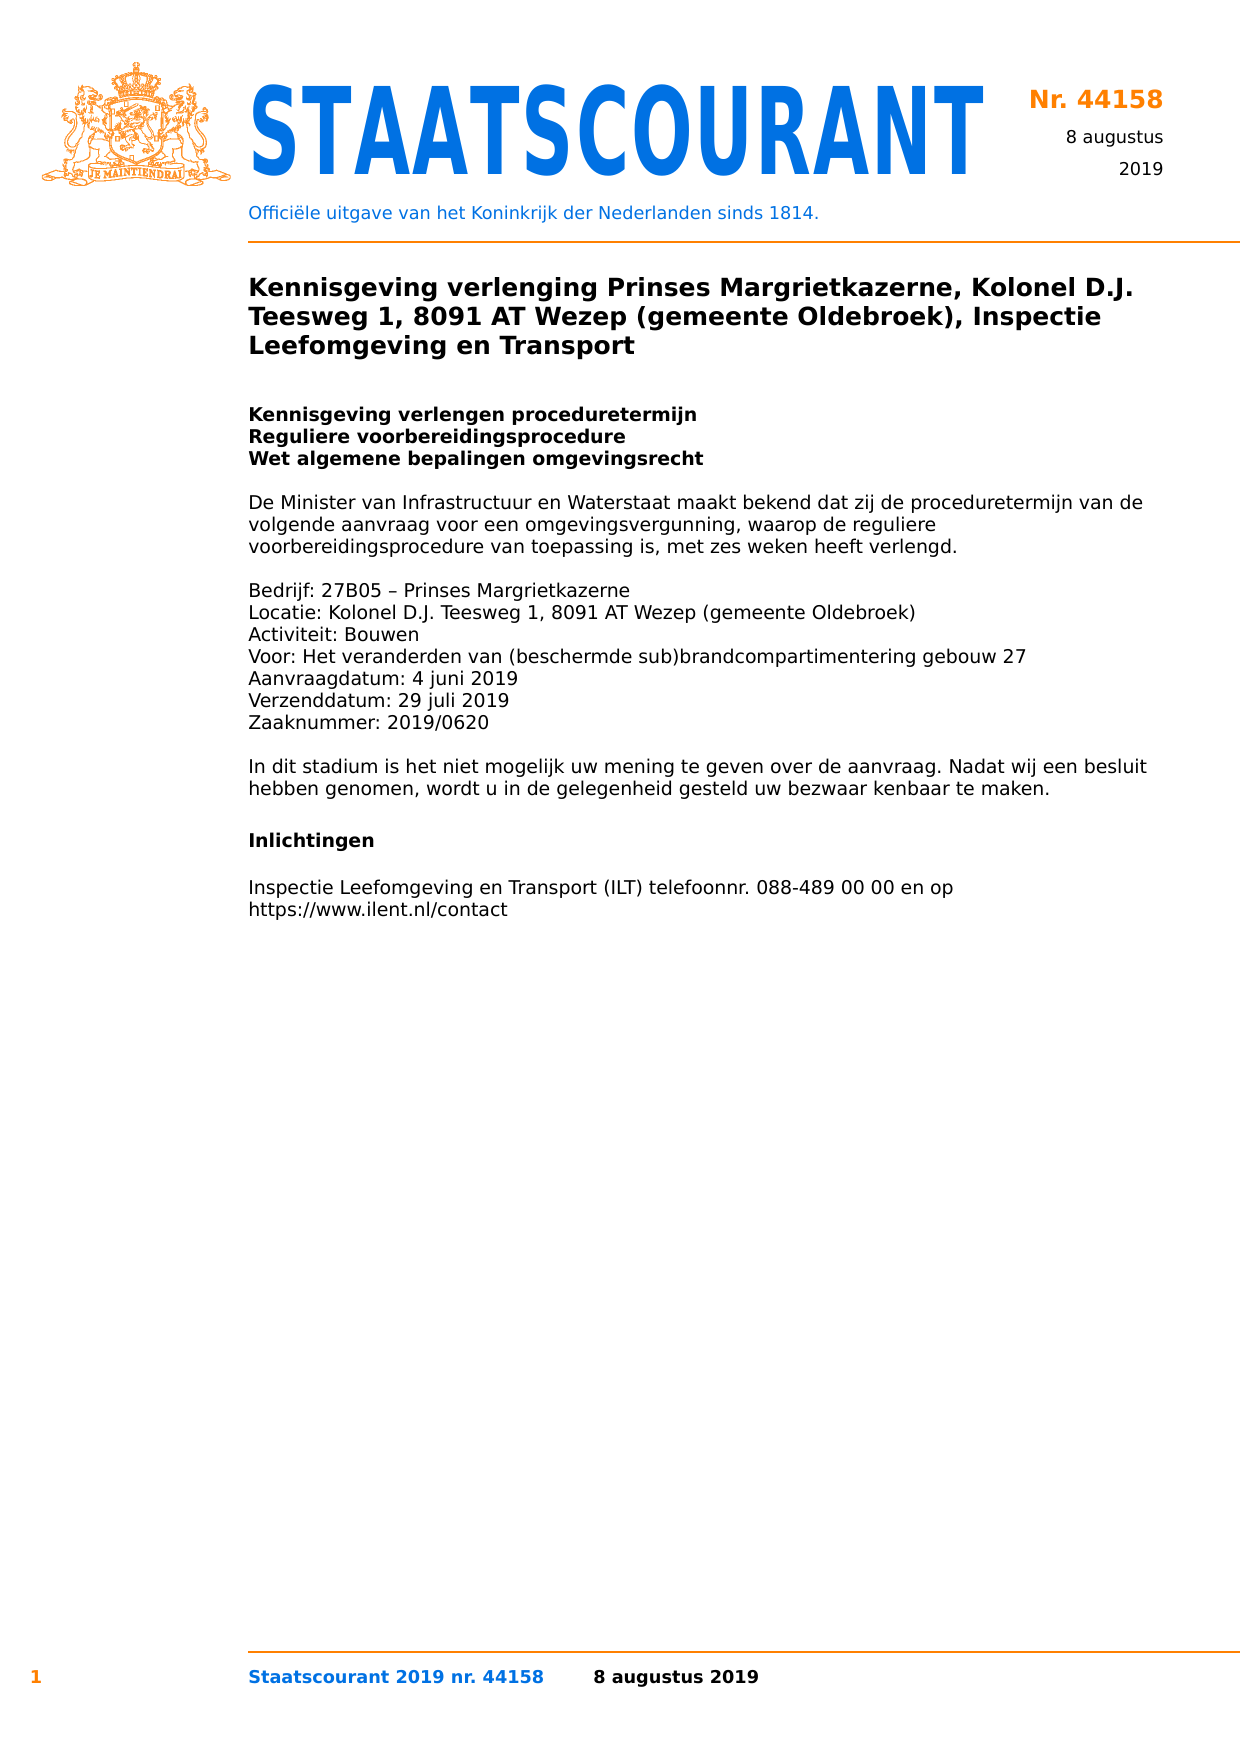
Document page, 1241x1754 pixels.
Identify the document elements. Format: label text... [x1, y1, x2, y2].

table_header Nr. 44158 [998, 62, 1240, 121]
text Inspectie Leefomgeving en Transport (ILT) telefoonnr. 088-489 00 00 en op https://www.ilent.nl/contact [248, 877, 1163, 921]
text Verzenddatum: 29 juli 2019 [248, 690, 1163, 712]
text In dit stadium is het niet mogelijk uw mening te geven over de aanvraag. Nadat wij een besluit hebben genomen, wordt u in de gelegenheid gesteld uw bezwaar kenbaar te maken. [248, 756, 1163, 799]
table_header STAATSCOURANT [248, 62, 998, 203]
table_cell 2019 [998, 153, 1240, 203]
text Voor: Het veranderden van (beschermde sub)brandcompartimentering gebouw 27 [248, 646, 1163, 668]
text Reguliere voorbereidingsprocedure [248, 426, 1163, 448]
table_header [25, 62, 248, 241]
text Zaaknummer: 2019/0620 [248, 712, 1163, 734]
text Activiteit: Bouwen [248, 624, 1163, 646]
table_cell Officiële uitgave van het Koninkrijk der Nederlanden sinds 1814. [248, 203, 1240, 241]
subtitle Inlichtingen [248, 829, 1163, 852]
text Aanvraagdatum: 4 juni 2019 [248, 668, 1163, 690]
picture [41, 62, 231, 186]
text Wet algemene bepalingen omgevingsrecht [248, 448, 1163, 470]
text De Minister van Infrastructuur en Waterstaat maakt bekend dat zij de proceduretermijn van de volgende aanvraag voor een omgevingsvergunning, waarop de reguliere voorbereidingsprocedure van toepassing is, met zes weken heeft verlengd. [248, 492, 1163, 558]
table_cell 8 augustus [998, 121, 1240, 153]
text Locatie: Kolonel D.J. Teesweg 1, 8091 AT Wezep (gemeente Oldebroek) [248, 602, 1163, 624]
text Kennisgeving verlengen proceduretermijn [248, 404, 1163, 426]
subtitle Kennisgeving verlenging Prinses Margrietkazerne, Kolonel D.J. Teesweg 1, 8091 AT Wezep (gemeente Oldebroek), Inspectie Leefomgeving en Transport [248, 273, 1163, 361]
text Bedrijf: 27B05 – Prinses Margrietkazerne [248, 580, 1163, 602]
